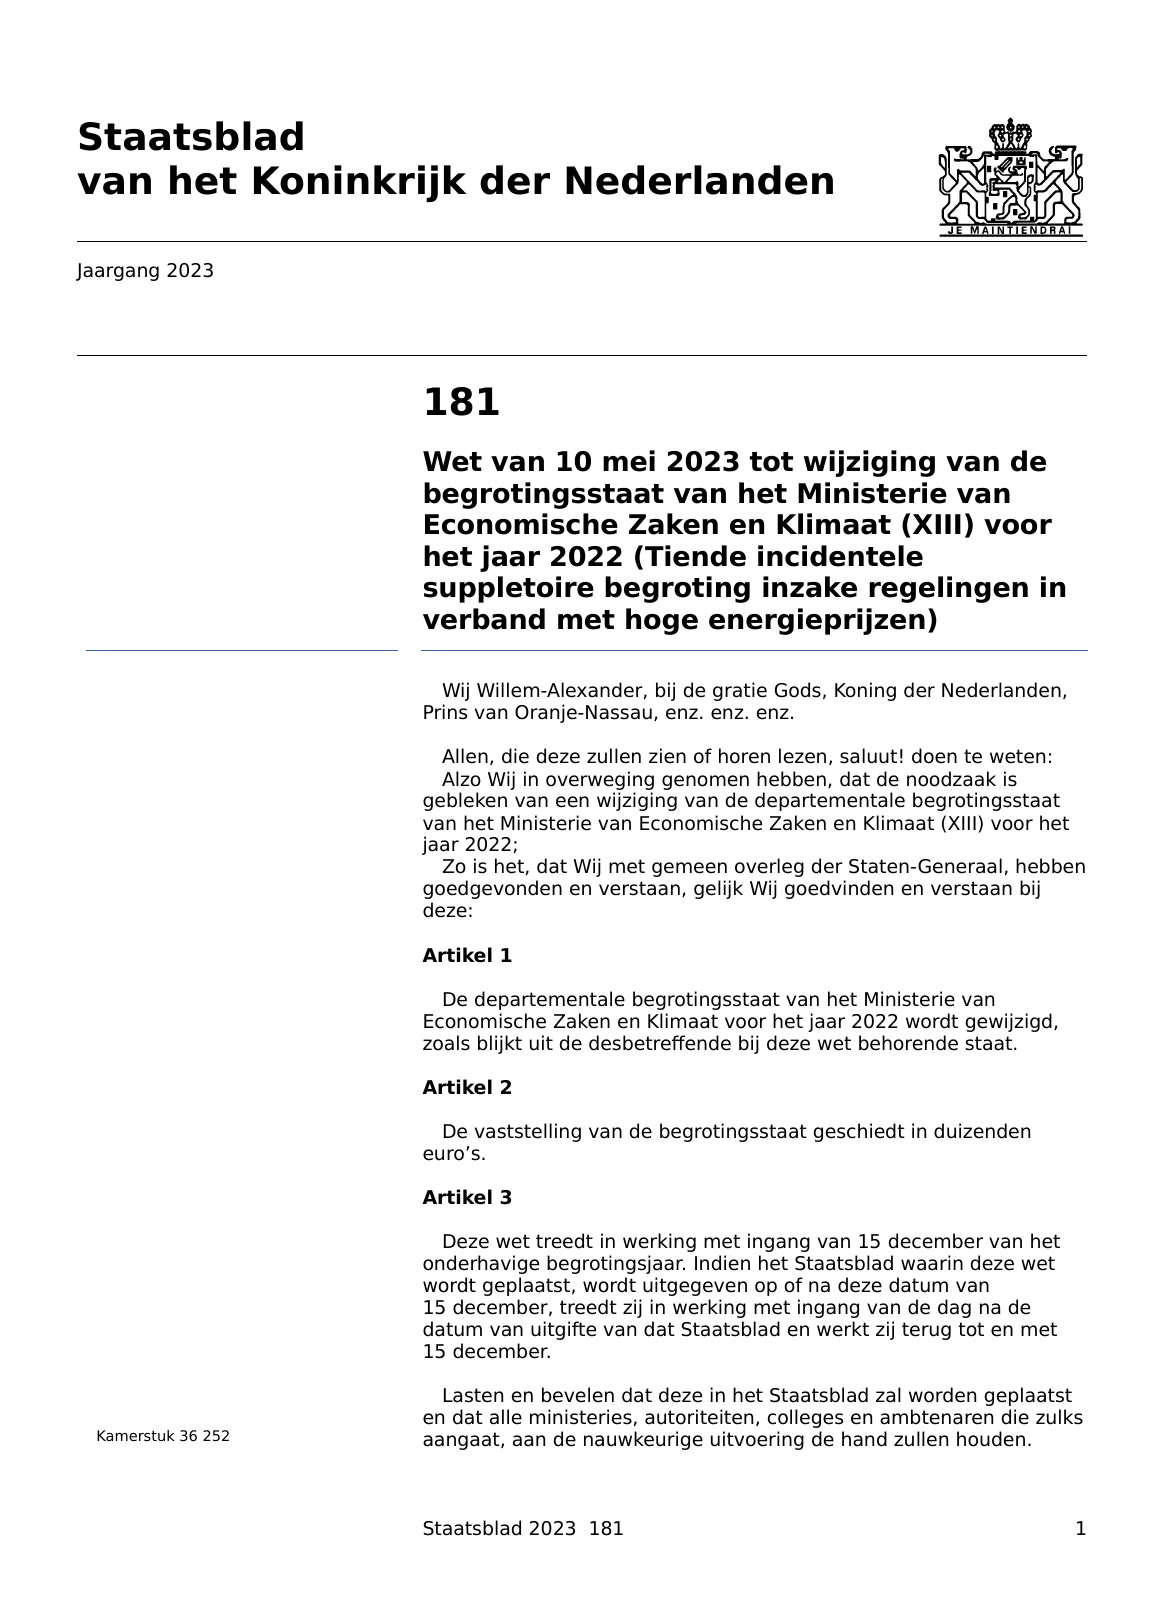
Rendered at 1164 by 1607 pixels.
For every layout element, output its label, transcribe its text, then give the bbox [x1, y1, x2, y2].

subtitle Artikel 3 [422, 1187, 1087, 1209]
text Deze wet treedt in werking met ingang van 15 december van het onderhavige begrotingsjaar. Indien het Staatsblad waarin deze wet wordt geplaatst, wordt uitgegeven op of na deze datum van 15 december, treedt zij in werking met ingang van de dag na de datum van uitgifte van dat Staatsblad en werkt zij terug tot en met 15 december. [422, 1231, 1087, 1363]
text Wet van 10 mei 2023 tot wijziging van de begrotingsstaat van het Ministerie van Economische Zaken en Klimaat (XIII) voor het jaar 2022 (Tiende incidentele suppletoire begroting inzake regelingen in verband met hoge energieprijzen) [422, 447, 1087, 636]
text Alzo Wij in overweging genomen hebben, dat de noodzaak is gebleken van een wijziging van de departementale begrotingsstaat van het Ministerie van Economische Zaken en Klimaat (XIII) voor het jaar 2022; [422, 768, 1087, 856]
subtitle Artikel 2 [422, 1077, 1087, 1099]
subtitle 181 [422, 381, 1087, 424]
subtitle Artikel 1 [422, 944, 1087, 966]
text Zo is het, dat Wij met gemeen overleg der Staten-Generaal, hebben goedgevonden en verstaan, gelijk Wij goedvinden en verstaan bij deze: [422, 856, 1087, 922]
table_header Staatsblad van het Koninkrijk der Nederlanden [77, 100, 886, 241]
text De vaststelling van de begrotingsstaat geschiedt in duizenden euro’s. [422, 1121, 1087, 1165]
picture [936, 115, 1087, 240]
text Wij Willem-Alexander, bij de gratie Gods, Koning der Nederlanden, Prins van Oranje-Nassau, enz. enz. enz. [422, 680, 1087, 724]
table_cell Jaargang 2023 [77, 242, 1087, 355]
text Kamerstuk 36 252 [77, 1428, 396, 1445]
text De departementale begrotingsstaat van het Ministerie van Economische Zaken en Klimaat voor het jaar 2022 wordt gewijzigd, zoals blijkt uit de desbetreffende bij deze wet behorende staat. [422, 989, 1087, 1054]
table_header [886, 100, 1087, 241]
text Allen, die deze zullen zien of horen lezen, saluut! doen te weten: [422, 746, 1087, 768]
text Lasten en bevelen dat deze in het Staatsblad zal worden geplaatst en dat alle ministeries, autoriteiten, colleges en ambtenaren die zulks aangaat, aan de nauwkeurige uitvoering de hand zullen houden. [422, 1385, 1087, 1451]
